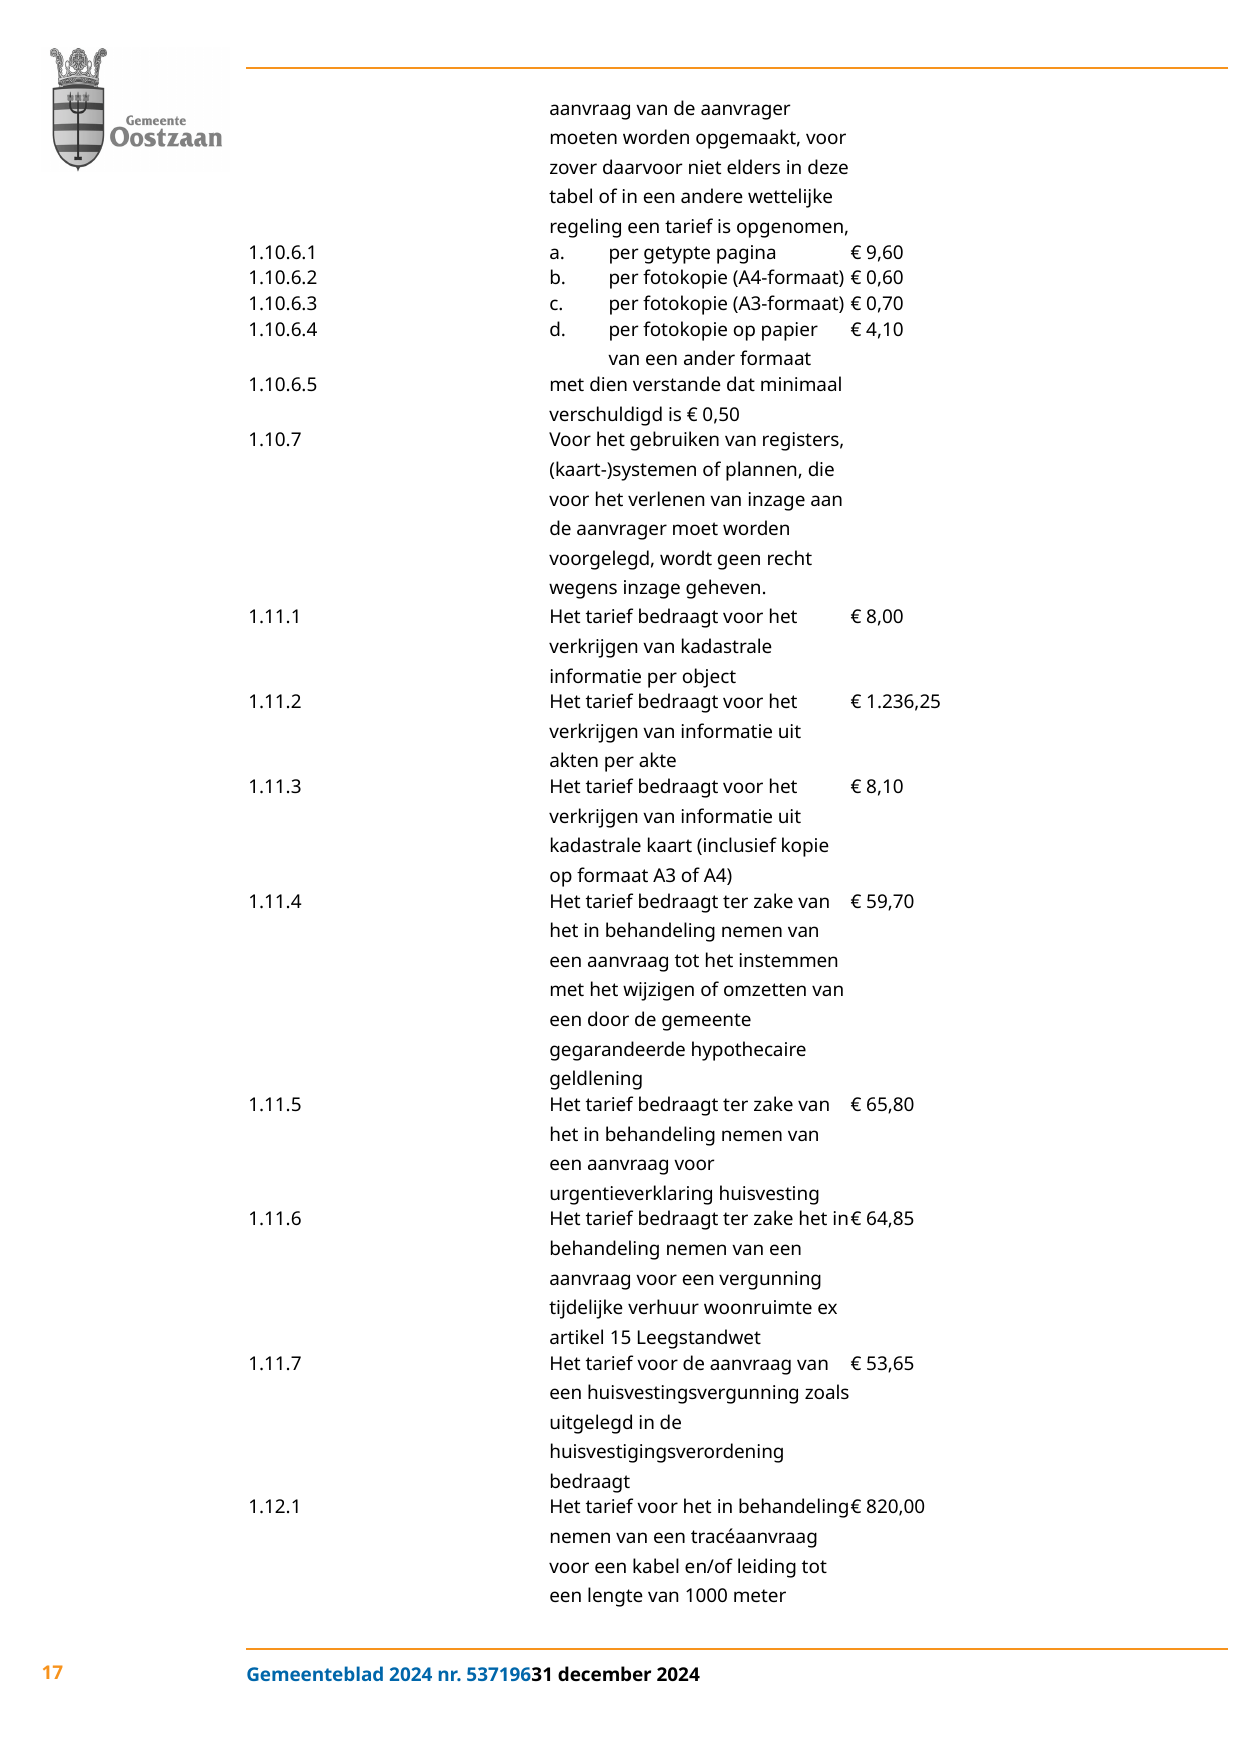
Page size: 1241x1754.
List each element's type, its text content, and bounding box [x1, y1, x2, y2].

table_cell 1.11.6 [248, 1206, 549, 1350]
table_cell 1.10.6.1 [248, 239, 549, 264]
table_cell per getypte pagina [549, 239, 850, 264]
table_cell met dien verstande dat minimaal verschuldigd is € 0,50 [549, 371, 850, 427]
table_cell Het tarief voor het in behandeling nemen van een tracéaanvraag voor een kabel en/of leiding tot een lengte van 1000 meter [549, 1494, 850, 1608]
table_cell 1.10.6.4 [248, 316, 549, 371]
table_cell per fotokopie op papier van een ander formaat [549, 316, 850, 371]
table_cell € 53,65 [850, 1350, 1152, 1494]
table_cell 1.10.6.3 [248, 290, 549, 316]
table_cell Het tarief bedraagt voor het verkrijgen van informatie uit kadastrale kaart (inclusief kopie op formaat A3 of A4) [549, 774, 850, 888]
table_cell € 820,00 [850, 1494, 1152, 1608]
table_cell [248, 95, 549, 239]
table_cell € 8,10 [850, 774, 1152, 888]
table_cell Het tarief bedraagt ter zake van het in behandeling nemen van een aanvraag voor urgentieverklaring huisvesting [549, 1091, 850, 1206]
table_cell € 59,70 [850, 888, 1152, 1091]
table_header € 8,00 [850, 604, 1152, 688]
table_cell € 1.236,25 [850, 689, 1152, 773]
table_cell Voor het gebruiken van registers, (kaart-)systemen of plannen, die voor het verlenen van inzage aan de aanvrager moet worden voorgelegd, wordt geen recht wegens inzage geheven. [549, 427, 850, 600]
table_cell € 0,60 [850, 265, 1152, 290]
table_cell € 65,80 [850, 1091, 1152, 1206]
picture [41, 47, 231, 172]
table_cell Het tarief bedraagt ter zake van het in behandeling nemen van een aanvraag tot het instemmen met het wijzigen of omzetten van een door de gemeente gegarandeerde hypothecaire geldlening [549, 888, 850, 1091]
table_cell aanvraag van de aanvrager moeten worden opgemaakt, voor zover daarvoor niet elders in deze tabel of in een andere wettelijke regeling een tarief is opgenomen, [549, 95, 850, 239]
table_cell 1.10.7 [248, 427, 549, 600]
table_cell [850, 427, 1152, 600]
table_cell [850, 371, 1152, 427]
table_cell € 64,85 [850, 1206, 1152, 1350]
table_cell 1.11.5 [248, 1091, 549, 1206]
table_cell Het tarief bedraagt ter zake het in behandeling nemen van een aanvraag voor een vergunning tijdelijke verhuur woonruimte ex artikel 15 Leegstandwet [549, 1206, 850, 1350]
table_cell 1.11.4 [248, 888, 549, 1091]
table_cell per fotokopie (A4-formaat) [549, 265, 850, 290]
table_cell per fotokopie (A3-formaat) [549, 290, 850, 316]
table_header Het tarief bedraagt voor het verkrijgen van kadastrale informatie per object [549, 604, 850, 688]
table_cell € 4,10 [850, 316, 1152, 371]
table_cell Het tarief bedraagt voor het verkrijgen van informatie uit akten per akte [549, 689, 850, 773]
table_cell 1.11.2 [248, 689, 549, 773]
table_cell 1.11.7 [248, 1350, 549, 1494]
table_cell 1.10.6.2 [248, 265, 549, 290]
table_cell Het tarief voor de aanvraag van een huisvestingsvergunning zoals uitgelegd in de huisvestigingsverordening bedraagt [549, 1350, 850, 1494]
table_header 1.11.1 [248, 604, 549, 688]
table_cell 1.11.3 [248, 774, 549, 888]
table_cell € 0,70 [850, 290, 1152, 316]
table_cell 1.10.6.5 [248, 371, 549, 427]
table_cell [850, 95, 1152, 239]
table_cell 1.12.1 [248, 1494, 549, 1608]
table_cell € 9,60 [850, 239, 1152, 264]
